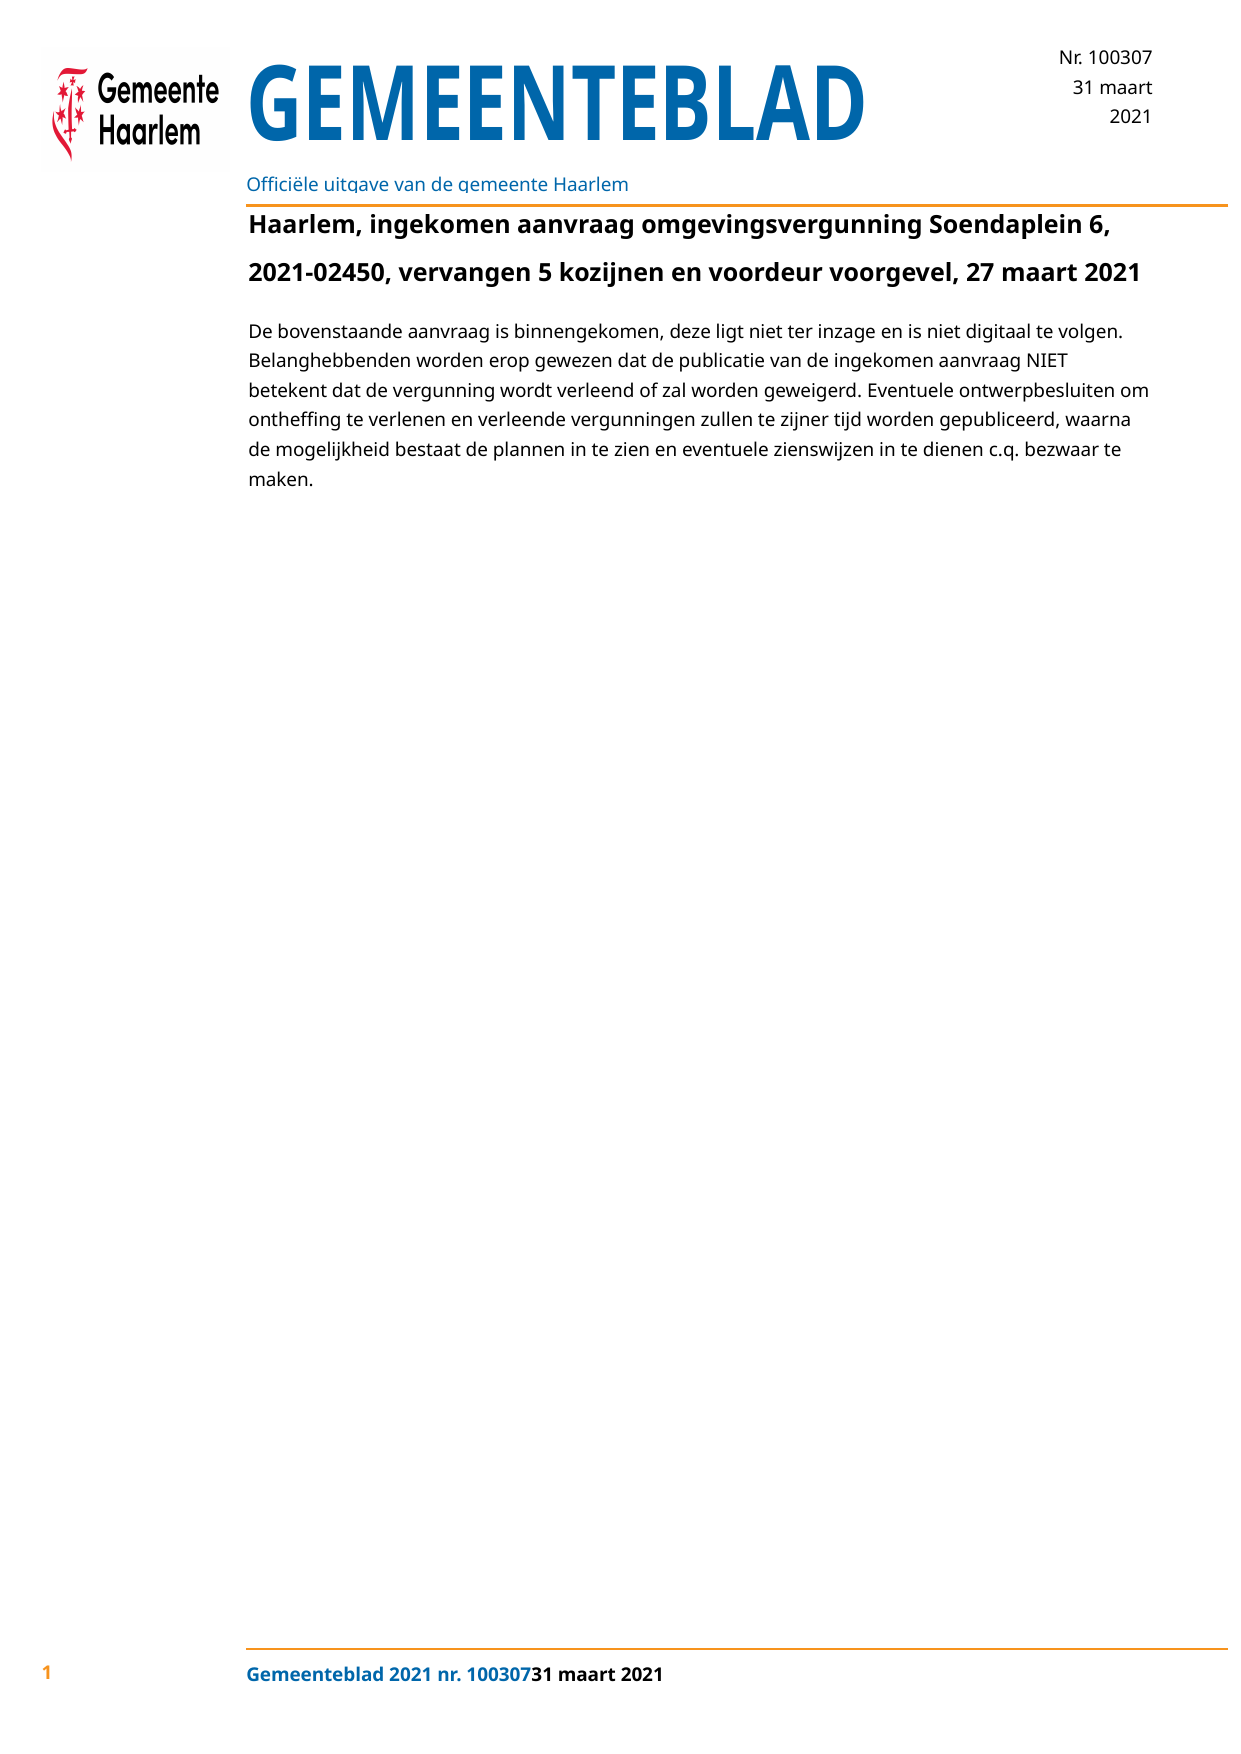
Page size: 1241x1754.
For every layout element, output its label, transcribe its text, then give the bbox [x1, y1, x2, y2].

text De bovenstaande aanvraag is binnengekomen, deze ligt niet ter inzage en is niet digitaal te volgen. Belanghebbenden worden erop gewezen dat de publicatie van de ingekomen aanvraag NIET betekent dat de vergunning wordt verleend of zal worden geweigerd. Eventuele ontwerpbesluiten om ontheffing te verlenen en verleende vergunningen zullen te zijner tijd worden gepubliceerd, waarna de mogelijkheid bestaat de plannen in te zien en eventuele zienswijzen in te dienen c.q. bezwaar te maken. [248, 318, 1152, 492]
text Haarlem, ingekomen aanvraag omgevingsvergunning Soendaplein 6, 2021-02450, vervangen 5 kozijnen en voordeur voorgevel, 27 maart 2021 [248, 207, 1152, 288]
picture [41, 47, 231, 172]
